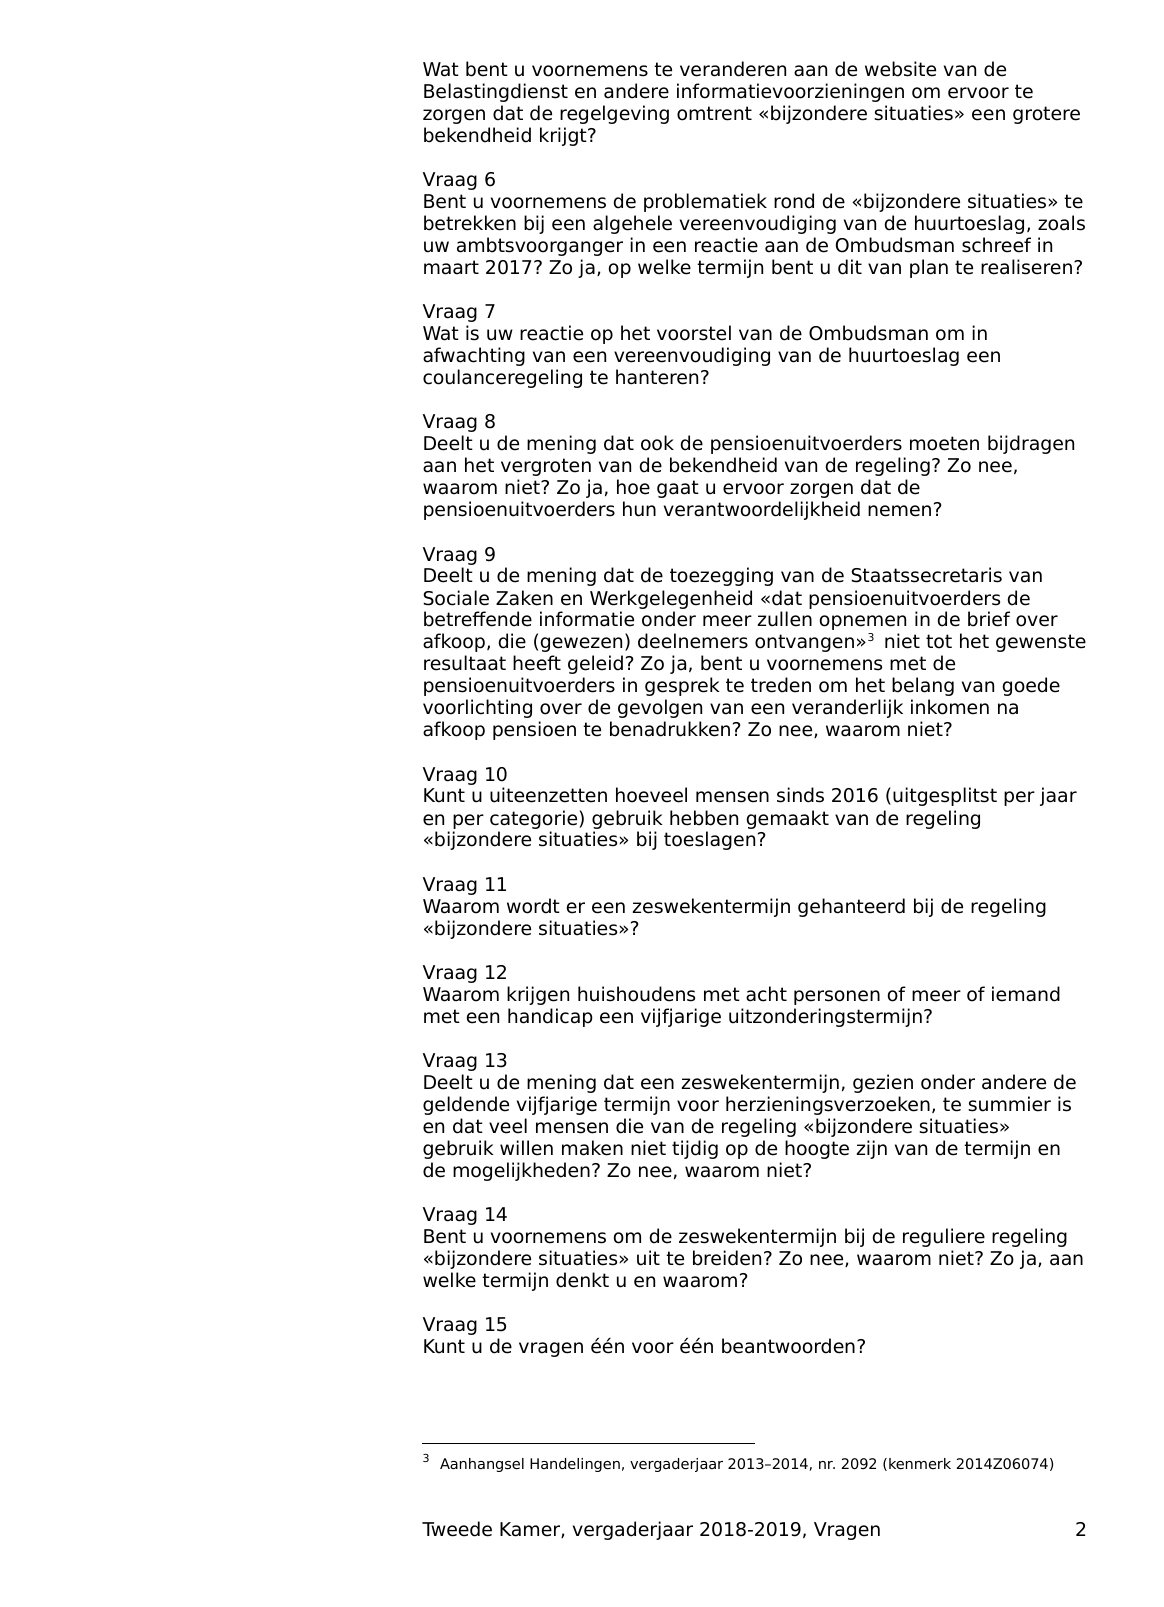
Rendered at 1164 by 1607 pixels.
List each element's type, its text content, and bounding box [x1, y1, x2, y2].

text Kunt u de vragen één voor één beantwoorden? [422, 1336, 1087, 1358]
text Wat bent u voornemens te veranderen aan de website van de Belastingdienst en andere informatievoorzieningen om ervoor te zorgen dat de regelgeving omtrent «bijzondere situaties» een grotere bekendheid krijgt? [422, 59, 1087, 147]
text Waarom krijgen huishoudens met acht personen of meer of iemand met een handicap een vijfjarige uitzonderingstermijn? [422, 984, 1087, 1028]
text Waarom wordt er een zeswekentermijn gehanteerd bij de regeling «bijzondere situaties»? [422, 896, 1087, 939]
text Vraag 11 [422, 873, 1087, 896]
text Wat is uw reactie op het voorstel van de Ombudsman om in afwachting van een vereenvoudiging van de huurtoeslag een coulanceregeling te hanteren? [422, 323, 1087, 389]
text Vraag 15 [422, 1314, 1087, 1336]
text Bent u voornemens de problematiek rond de «bijzondere situaties» te betrekken bij een algehele vereenvoudiging van de huurtoeslag, zoals uw ambtsvoorganger in een reactie aan de Ombudsman schreef in maart 2017? Zo ja, op welke termijn bent u dit van plan te realiseren? [422, 191, 1087, 279]
text Vraag 14 [422, 1204, 1087, 1226]
text Vraag 9 [422, 543, 1087, 565]
text Bent u voornemens om de zeswekentermijn bij de reguliere regeling «bijzondere situaties» uit te breiden? Zo nee, waarom niet? Zo ja, aan welke termijn denkt u en waarom? [422, 1226, 1087, 1292]
text Vraag 8 [422, 411, 1087, 433]
text Deelt u de mening dat een zeswekentermijn, gezien onder andere de geldende vijfjarige termijn voor herzieningsverzoeken, te summier is en dat veel mensen die van de regeling «bijzondere situaties» gebruik willen maken niet tijdig op de hoogte zijn van de termijn en de mogelijkheden? Zo nee, waarom niet? [422, 1072, 1087, 1182]
text Deelt u de mening dat de toezegging van de Staatssecretaris van Sociale Zaken en Werkgelegenheid «dat pensioenuitvoerders de betreffende informatie onder meer zullen opnemen in de brief over afkoop, die (gewezen) deelnemers ontvangen» niet tot het gewenste resultaat heeft geleid? Zo ja, bent u voornemens met de pensioenuitvoerders in gesprek te treden om het belang van goede voorlichting over de gevolgen van een veranderlijk inkomen na afkoop pensioen te benadrukken? Zo nee, waarom niet? [422, 565, 1087, 741]
text Vraag 12 [422, 962, 1087, 984]
text Vraag 10 [422, 763, 1087, 785]
text Aanhangsel Handelingen, vergaderjaar 2013–2014, nr. 2092 (kenmerk 2014Z06074) [422, 1452, 1087, 1474]
text Vraag 13 [422, 1050, 1087, 1072]
text Vraag 7 [422, 301, 1087, 323]
text Deelt u de mening dat ook de pensioenuitvoerders moeten bijdragen aan het vergroten van de bekendheid van de regeling? Zo nee, waarom niet? Zo ja, hoe gaat u ervoor zorgen dat de pensioenuitvoerders hun verantwoordelijkheid nemen? [422, 433, 1087, 521]
text Kunt u uiteenzetten hoeveel mensen sinds 2016 (uitgesplitst per jaar en per categorie) gebruik hebben gemaakt van de regeling «bijzondere situaties» bij toeslagen? [422, 785, 1087, 851]
text Vraag 6 [422, 169, 1087, 191]
